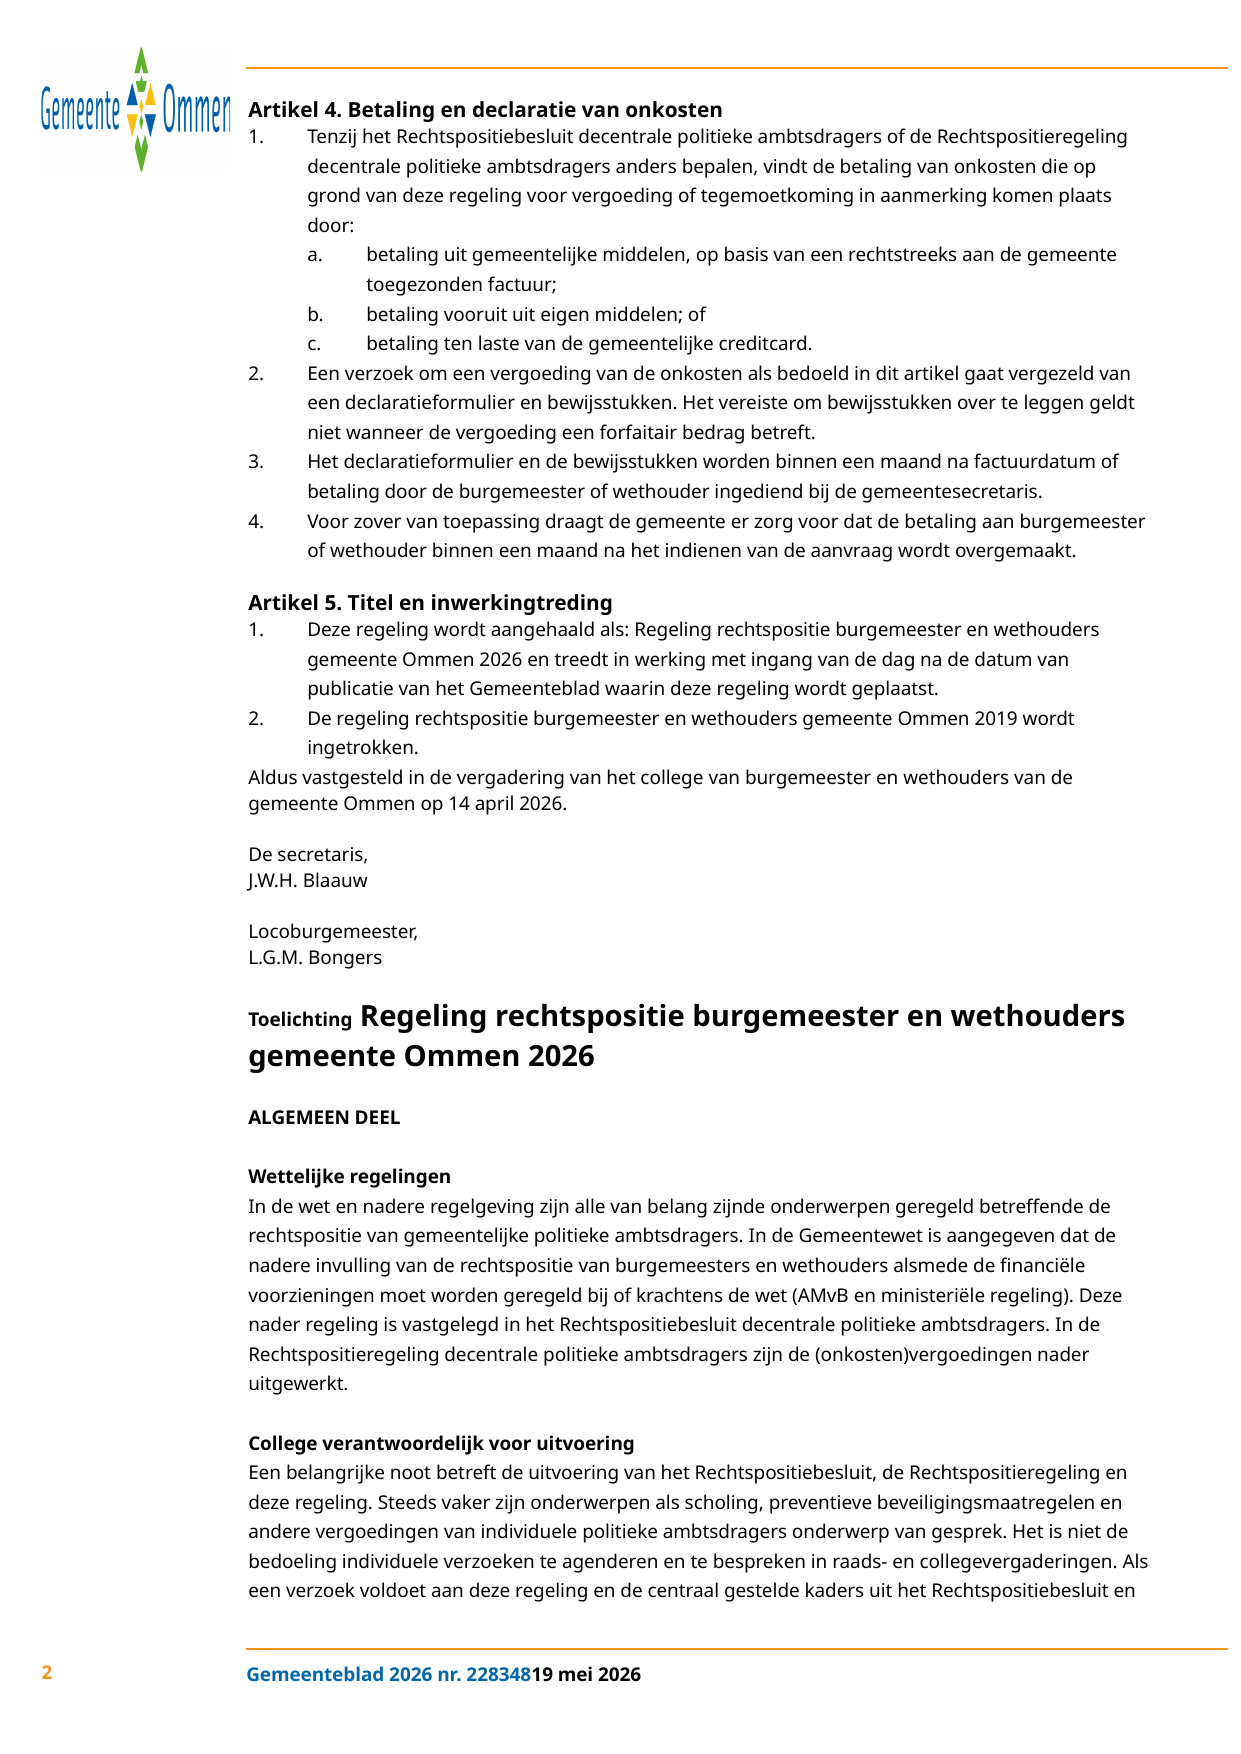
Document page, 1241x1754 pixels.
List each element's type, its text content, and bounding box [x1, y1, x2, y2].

list betaling vooruit uit eigen middelen; of [307, 301, 1152, 326]
text Artikel 4. Betaling en declaratie van onkosten [248, 95, 1152, 123]
text Wettelijke regelingen [248, 1163, 1152, 1189]
text L.G.M. Bongers [248, 944, 1152, 970]
list betaling uit gemeentelijke middelen, op basis van een rechtstreeks aan de gemeente toegezonden factuur; [307, 242, 1152, 297]
list Voor zover van toepassing draagt de gemeente er zorg voor dat de betaling aan burgemeester of wethouder binnen een maand na het indienen van de aanvraag wordt overgemaakt. [248, 508, 1152, 563]
text Locoburgemeester, [248, 918, 1152, 944]
list betaling ten laste van de gemeentelijke creditcard. [307, 330, 1152, 356]
text Aldus vastgesteld in de vergadering van het college van burgemeester en wethouders van de gemeente Ommen op 14 april 2026. [248, 764, 1152, 816]
text Artikel 5. Titel en inwerkingtreding [248, 588, 1152, 616]
list Tenzij het Rechtspositiebesluit decentrale politieke ambtsdragers of de Rechtspositieregeling decentrale politieke ambtsdragers anders bepalen, vindt de betaling van onkosten die op grond van deze regeling voor vergoeding of tegemoetkoming in aanmerking komen plaats door: [248, 123, 1152, 238]
picture [41, 47, 231, 172]
list De regeling rechtspositie burgemeester en wethouders gemeente Ommen 2019 wordt ingetrokken. [248, 705, 1152, 760]
text In de wet en nadere regelgeving zijn alle van belang zijnde onderwerpen geregeld betreffende de rechtspositie van gemeentelijke politieke ambtsdragers. In de Gemeentewet is aangegeven dat de nadere invulling van de rechtspositie van burgemeesters en wethouders alsmede de financiële voorzieningen moet worden geregeld bij of krachtens de wet (AMvB en ministeriële regeling). Deze nader regeling is vastgelegd in het Rechtspositiebesluit decentrale politieke ambtsdragers. In de Rechtspositieregeling decentrale politieke ambtsdragers zijn de (onkosten)vergoedingen nader uitgewerkt. [248, 1193, 1152, 1396]
list Het declaratieformulier en de bewijsstukken worden binnen een maand na factuurdatum of betaling door de burgemeester of wethouder ingediend bij de gemeentesecretaris. [248, 449, 1152, 504]
list Een verzoek om een vergoeding van de onkosten als bedoeld in dit artikel gaat vergezeld van een declaratieformulier en bewijsstukken. Het vereiste om bewijsstukken over te leggen geldt niet wanneer de vergoeding een forfaitair bedrag betreft. [248, 360, 1152, 445]
text J.W.H. Blaauw [248, 867, 1152, 893]
text ALGEMEEN DEEL [248, 1104, 1152, 1130]
list Deze regeling wordt aangehaald als: Regeling rechtspositie burgemeester en wethouders gemeente Ommen 2026 en treedt in werking met ingang van de dag na de datum van publicatie van het Gemeenteblad waarin deze regeling wordt geplaatst. [248, 616, 1152, 701]
text Toelichting Regeling rechtspositie burgemeester en wethouders gemeente Ommen 2026 [248, 996, 1152, 1075]
text De secretaris, [248, 841, 1152, 867]
text College verantwoordelijk voor uitvoering [248, 1430, 1152, 1455]
text Een belangrijke noot betreft de uitvoering van het Rechtspositiebesluit, de Rechtspositieregeling en deze regeling. Steeds vaker zijn onderwerpen als scholing, preventieve beveiligingsmaatregelen en andere vergoedingen van individuele politieke ambtsdragers onderwerp van gesprek. Het is niet de bedoeling individuele verzoeken te agenderen en te bespreken in raads- en collegevergaderingen. Als een verzoek voldoet aan deze regeling en de centraal gestelde kaders uit het Rechtspositiebesluit en [248, 1459, 1152, 1603]
